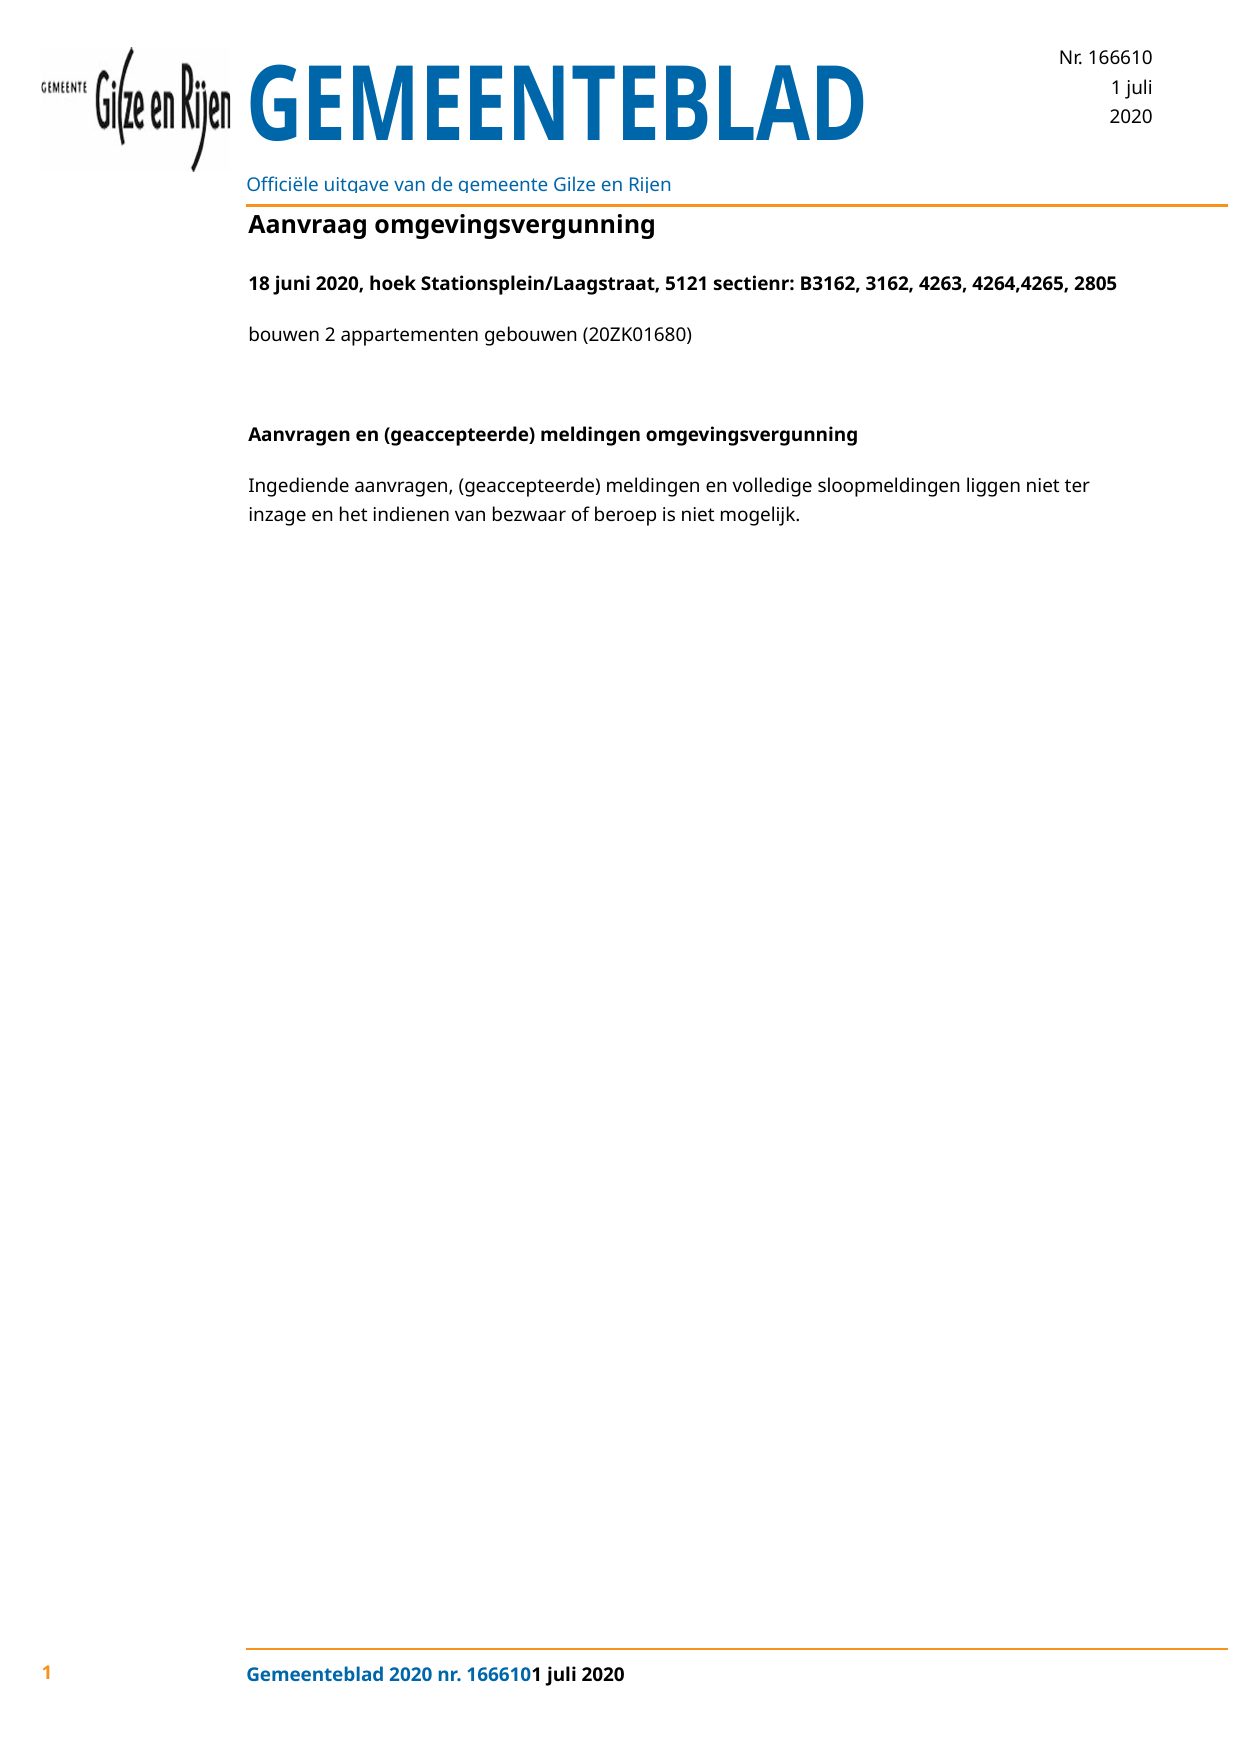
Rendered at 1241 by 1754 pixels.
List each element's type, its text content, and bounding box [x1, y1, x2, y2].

text Ingediende aanvragen, (geaccepteerde) meldingen en volledige sloopmeldingen liggen niet ter inzage en het indienen van bezwaar of beroep is niet mogelijk. [248, 472, 1152, 527]
text bouwen 2 appartementen gebouwen (20ZK01680) [248, 321, 1152, 346]
text 18 juni 2020, hoek Stationsplein/Laagstraat, 5121 sectienr: B3162, 3162, 4263, 4264,4265, 2805 [248, 270, 1152, 296]
text Aanvraag omgevingsvergunning [248, 207, 1152, 241]
text Aanvragen en (geaccepteerde) meldingen omgevingsvergunning [248, 422, 1152, 447]
picture [41, 47, 231, 172]
